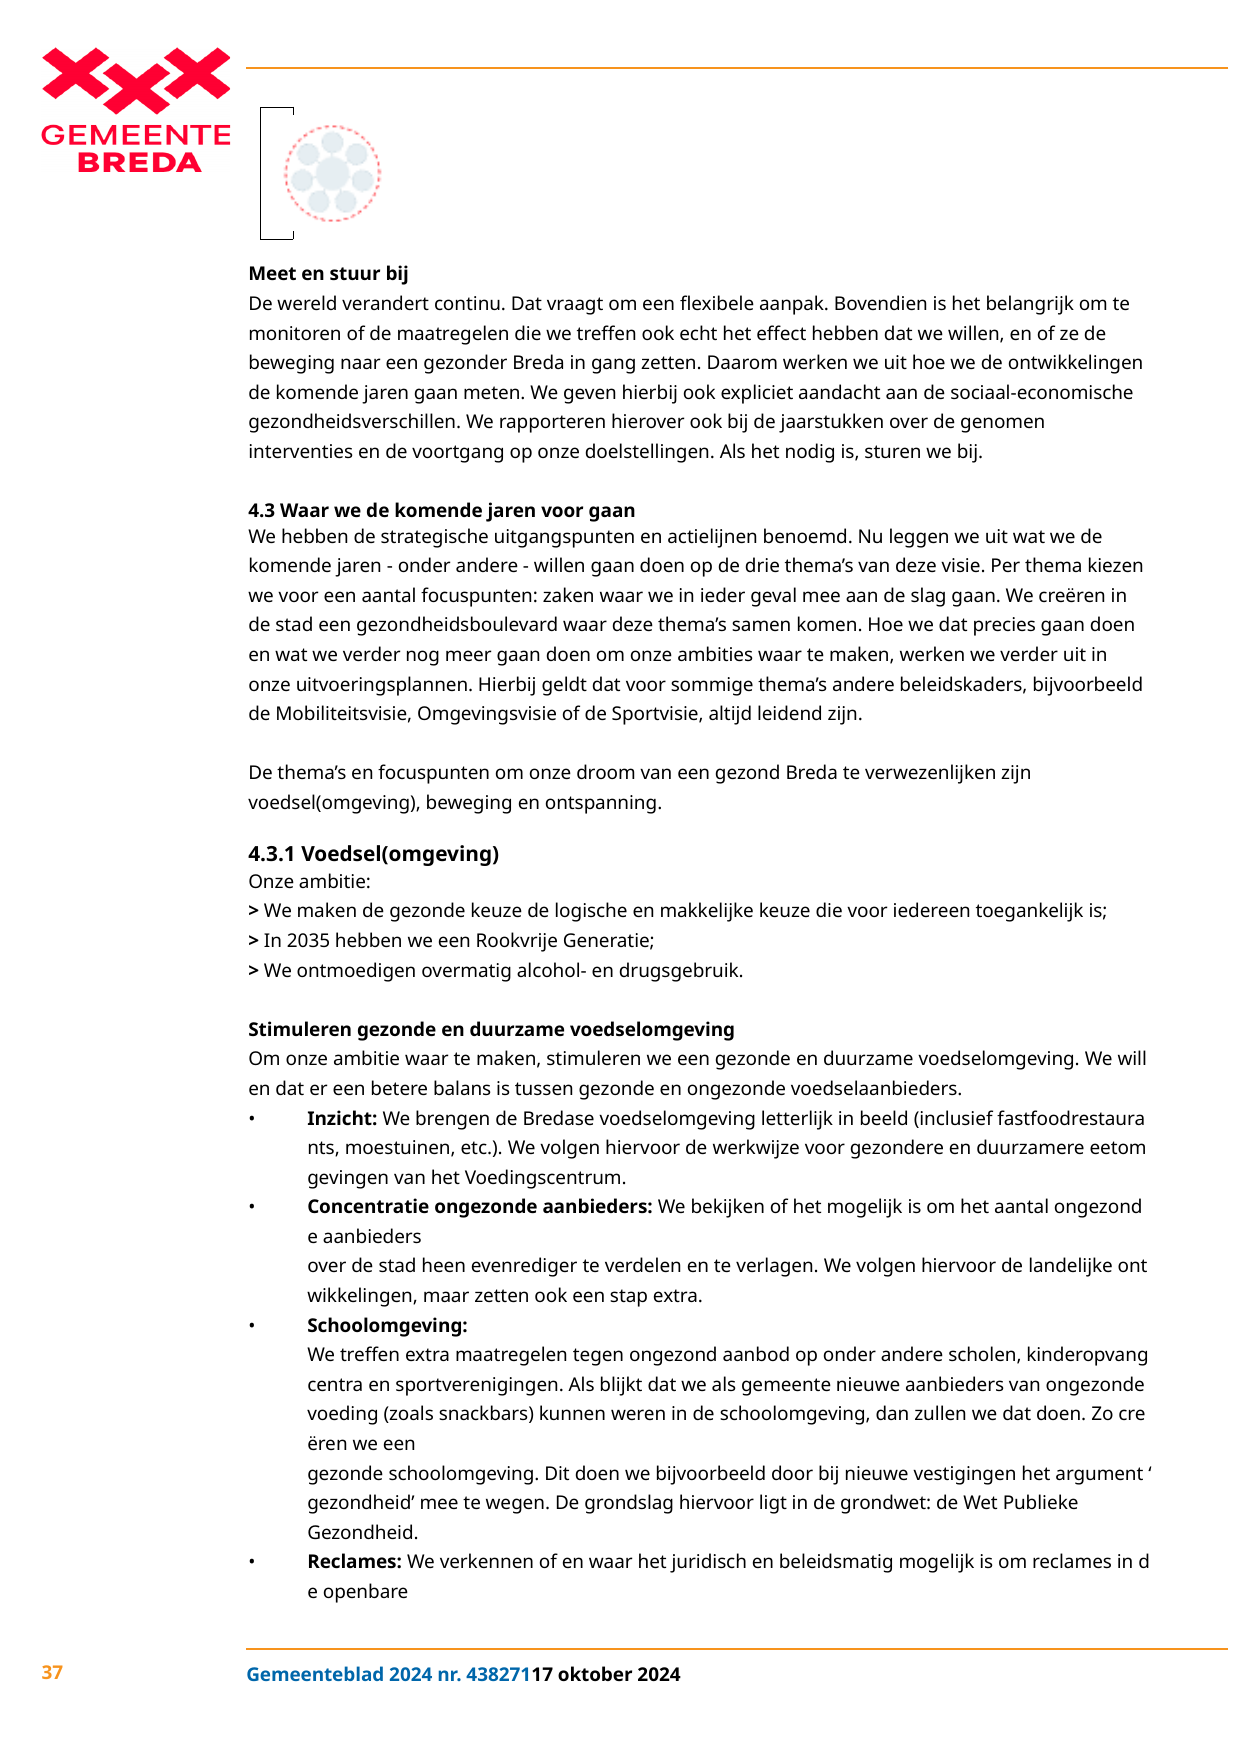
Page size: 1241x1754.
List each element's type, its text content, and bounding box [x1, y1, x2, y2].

text Meet en stuur bij [248, 261, 1152, 286]
text 4.3 Waar we de komende jaren voor gaan [248, 497, 1152, 523]
table_header Stimuleren gezonde en duurzame voedselomgeving Om onze ambitie waar te maken, stimuleren we een gezonde en duurzame voedselomgeving. We willen dat er een betere balans is tussen gezonde en ongezonde voedselaanbieders. Inzicht: We brengen de Bredase voedselomgeving letterlijk in beeld (inclusief fastfoodrestaurants, moestuinen, etc.). We volgen hiervoor de werkwijze voor gezondere en duurzamere eetomgevingen van het Voedingscentrum. Concentratie ongezonde aanbieders: We bekijken of het mogelijk is om het aantal ongezonde aanbieders over de stad heen evenrediger te verdelen en te verlagen. We volgen hiervoor de landelijke ontwikkelingen, maar zetten ook een stap extra. Schoolomgeving: We treffen extra maatregelen tegen ongezond aanbod op onder andere scholen, kinderopvangcentra en sportverenigingen. Als blijkt dat we als gemeente nieuwe aanbieders van ongezonde voeding (zoals snackbars) kunnen weren in de schoolomgeving, dan zullen we dat doen. Zo creëren we een gezonde schoolomgeving. Dit doen we bijvoorbeeld door bij nieuwe vestigingen het argument ‘gezondheid’ mee te wegen. De grondslag hiervoor ligt in de grondwet: de Wet Publieke Gezondheid. Reclames: We verkennen of en waar het juridisch en beleidsmatig mogelijk is om reclames in de openbare [248, 1016, 1152, 1604]
text 4.3.1 Voedsel(omgeving) [248, 839, 1152, 868]
picture [41, 47, 231, 172]
text De wereld verandert continu. Dat vraagt om een flexibele aanpak. Bovendien is het belangrijk om te monitoren of de maatregelen die we treffen ook echt het effect hebben dat we willen, en of ze de beweging naar een gezonder Breda in gang zetten. Daarom werken we uit hoe we de ontwikkelingen de komende jaren gaan meten. We geven hierbij ook expliciet aandacht aan de sociaal-economische gezondheidsverschillen. We rapporteren hierover ook bij de jaarstukken over de genomen interventies en de voortgang op onze doelstellingen. Als het nodig is, sturen we bij. [248, 290, 1152, 464]
text De thema’s en focuspunten om onze droom van een gezond Breda te verwezenlijken zijn voedsel(omgeving), beweging en ontspanning. [248, 759, 1152, 815]
text Onze ambitie: [248, 868, 1152, 894]
text > We maken de gezonde keuze de logische en makkelijke keuze die voor iedereen toegankelijk is; [248, 898, 1152, 923]
text > We ontmoedigen overmatig alcohol- en drugsgebruik. [248, 957, 1152, 982]
text We hebben de strategische uitgangspunten en actielijnen benoemd. Nu leggen we uit wat we de komende jaren - onder andere - willen gaan doen op de drie thema’s van deze visie. Per thema kiezen we voor een aantal focuspunten: zaken waar we in ieder geval mee aan de slag gaan. We creëren in de stad een gezondheidsboulevard waar deze thema’s samen komen. Hoe we dat precies gaan doen en wat we verder nog meer gaan doen om onze ambities waar te maken, werken we verder uit in onze uitvoeringsplannen. Hierbij geldt dat voor sommige thema’s andere beleidskaders, bijvoorbeeld de Mobiliteitsvisie, Omgevingsvisie of de Sportvisie, altijd leidend zijn. [248, 523, 1152, 726]
picture [268, 115, 387, 231]
text > In 2035 hebben we een Rookvrije Generatie; [248, 927, 1152, 953]
